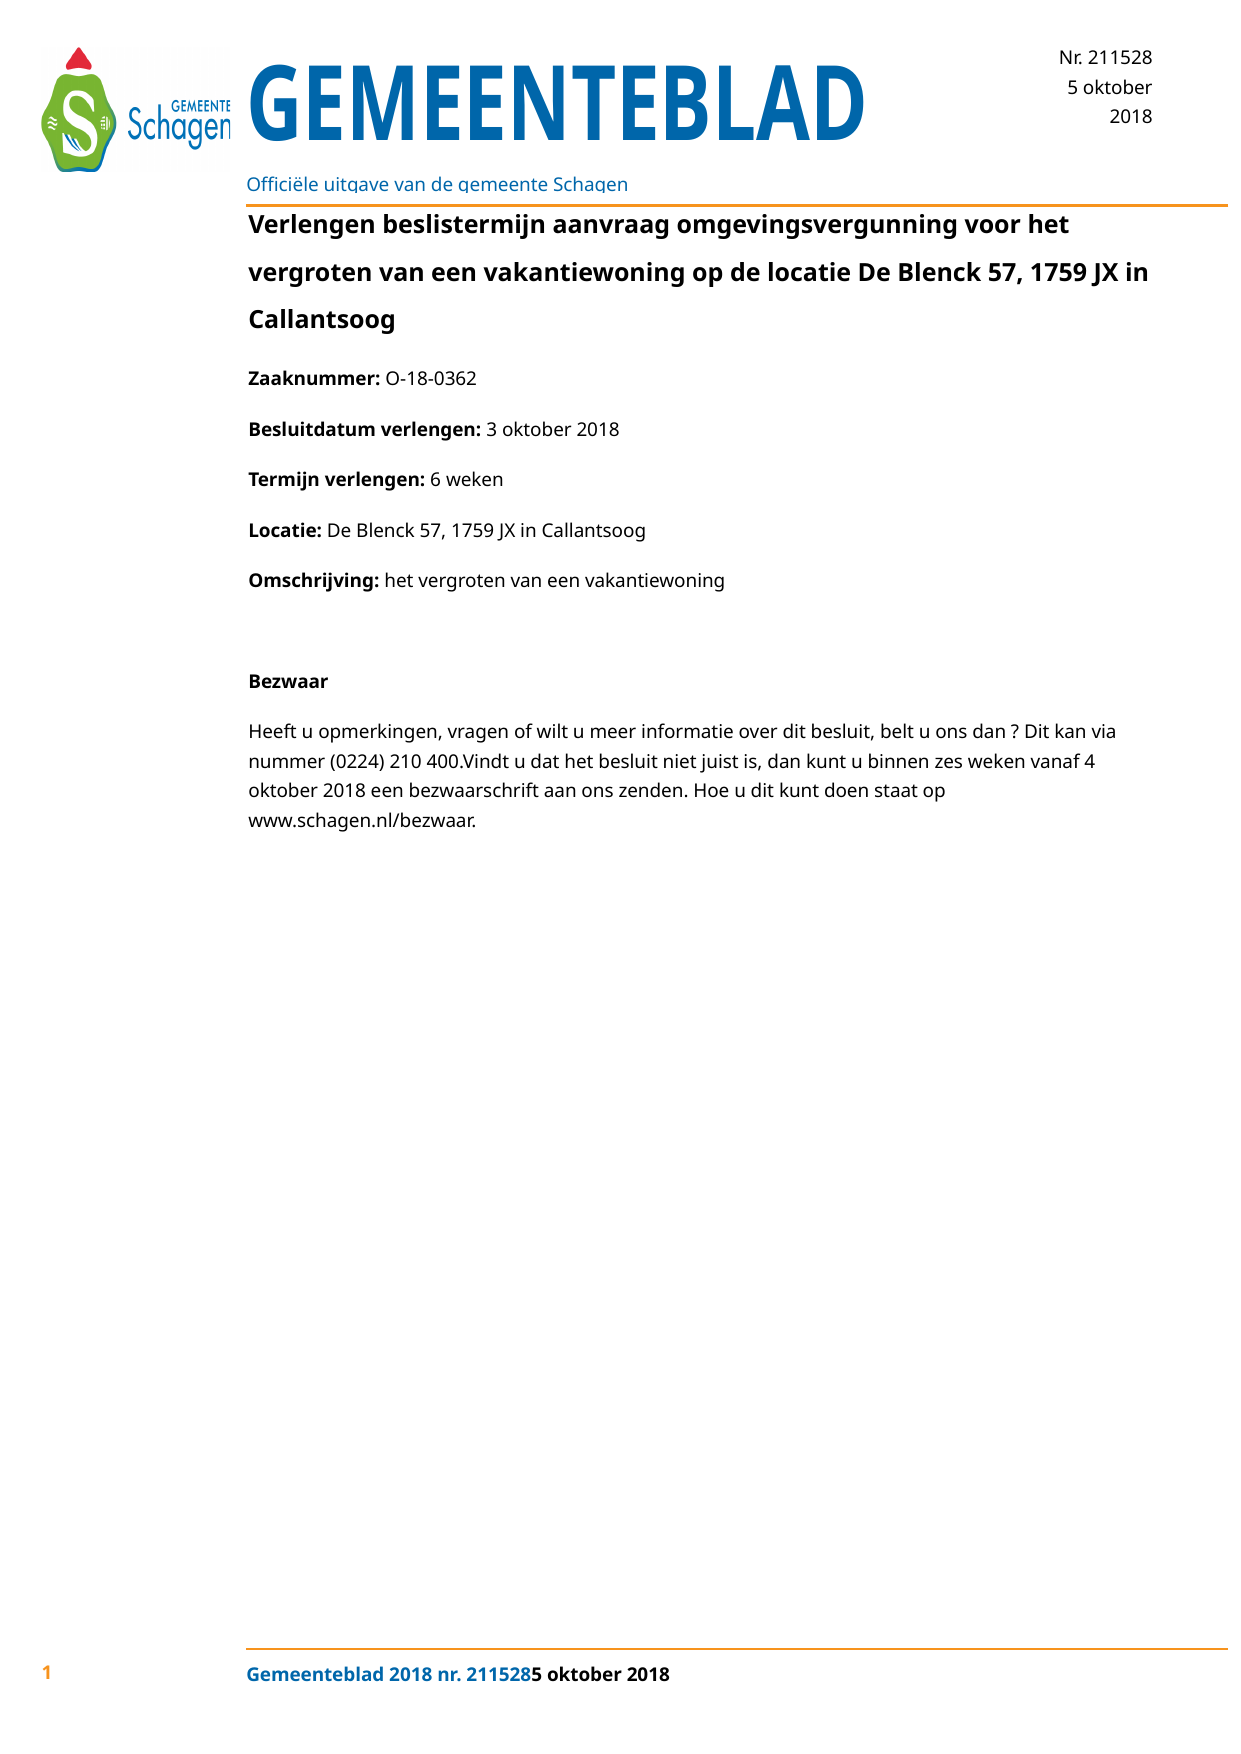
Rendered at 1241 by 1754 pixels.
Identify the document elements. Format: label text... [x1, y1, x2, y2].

text Bezwaar [248, 668, 1152, 694]
text Heeft u opmerkingen, vragen of wilt u meer informatie over dit besluit, belt u ons dan ? Dit kan via nummer (0224) 210 400.Vindt u dat het besluit niet juist is, dan kunt u binnen zes weken vanaf 4 oktober 2018 een bezwaarschrift aan ons zenden. Hoe u dit kunt doen staat op www.schagen.nl/bezwaar. [248, 718, 1152, 833]
text Omschrijving: het vergroten van een vakantiewoning [248, 567, 1152, 593]
text Besluitdatum verlengen: 3 oktober 2018 [248, 416, 1152, 442]
text Termijn verlengen: 6 weken [248, 466, 1152, 492]
text Zaaknummer: O-18-0362 [248, 366, 1152, 391]
text Verlengen beslistermijn aanvraag omgevingsvergunning voor het vergroten van een vakantiewoning op de locatie De Blenck 57, 1759 JX in Callantsoog [248, 207, 1152, 336]
picture [41, 47, 231, 172]
text Locatie: De Blenck 57, 1759 JX in Callantsoog [248, 517, 1152, 542]
